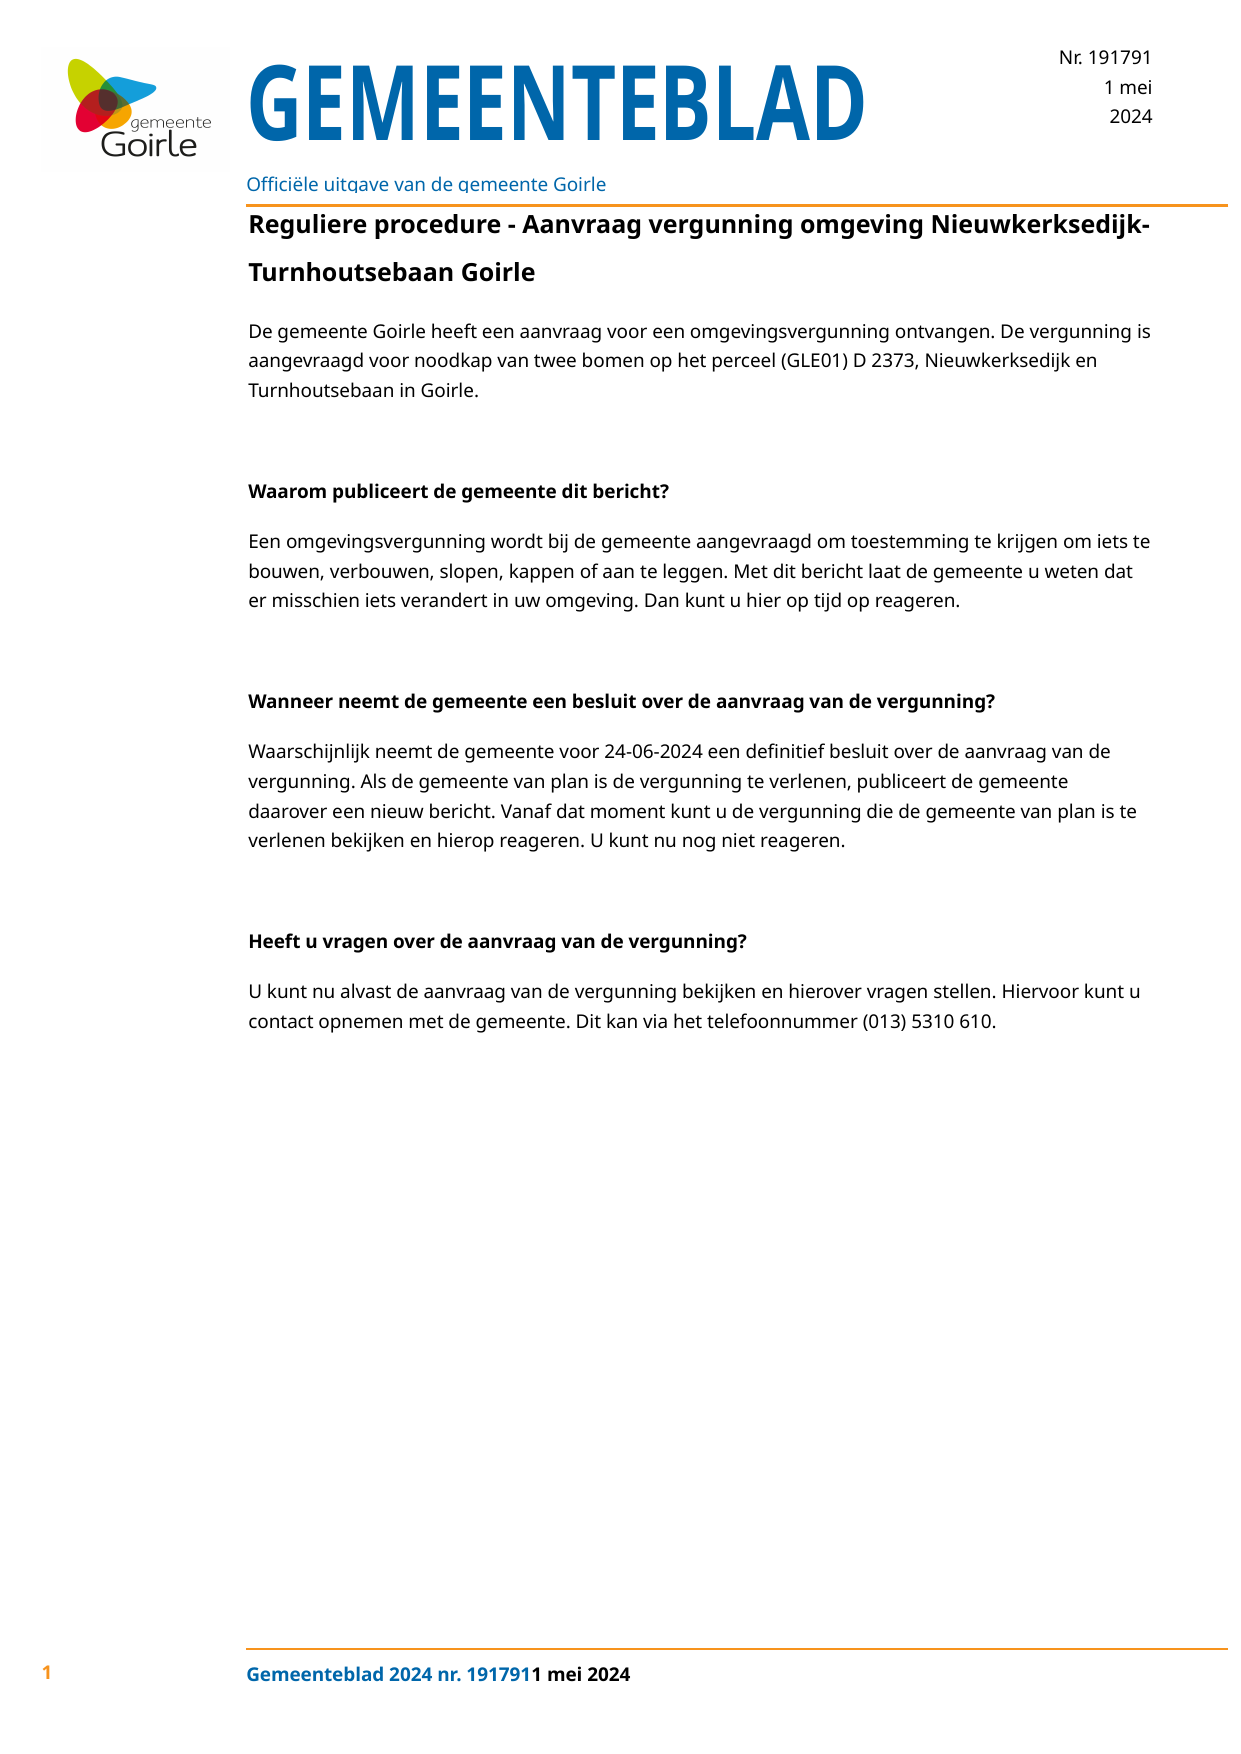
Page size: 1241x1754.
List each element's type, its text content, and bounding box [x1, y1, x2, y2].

text U kunt nu alvast de aanvraag van de vergunning bekijken en hierover vragen stellen. Hiervoor kunt u contact opnemen met de gemeente. Dit kan via het telefoonnummer (013) 5310 610. [248, 979, 1152, 1034]
text Waarom publiceert de gemeente dit bericht? [248, 478, 1152, 504]
text Reguliere procedure - Aanvraag vergunning omgeving Nieuwkerksedijk- Turnhoutsebaan Goirle [248, 207, 1152, 288]
text Waarschijnlijk neemt de gemeente voor 24-06-2024 een definitief besluit over de aanvraag van de vergunning. Als de gemeente van plan is de vergunning te verlenen, publiceert de gemeente daarover een nieuw bericht. Vanaf dat moment kunt u de vergunning die de gemeente van plan is te verlenen bekijken en hierop reageren. U kunt nu nog niet reageren. [248, 739, 1152, 853]
text Heeft u vragen over de aanvraag van de vergunning? [248, 928, 1152, 954]
text Wanneer neemt de gemeente een besluit over de aanvraag van de vergunning? [248, 688, 1152, 714]
text De gemeente Goirle heeft een aanvraag voor een omgevingsvergunning ontvangen. De vergunning is aangevraagd voor noodkap van twee bomen op het perceel (GLE01) D 2373, Nieuwkerksedijk en Turnhoutsebaan in Goirle. [248, 318, 1152, 403]
picture [41, 47, 231, 172]
text Een omgevingsvergunning wordt bij de gemeente aangevraagd om toestemming te krijgen om iets te bouwen, verbouwen, slopen, kappen of aan te leggen. Met dit bericht laat de gemeente u weten dat er misschien iets verandert in uw omgeving. Dan kunt u hier op tijd op reageren. [248, 528, 1152, 613]
